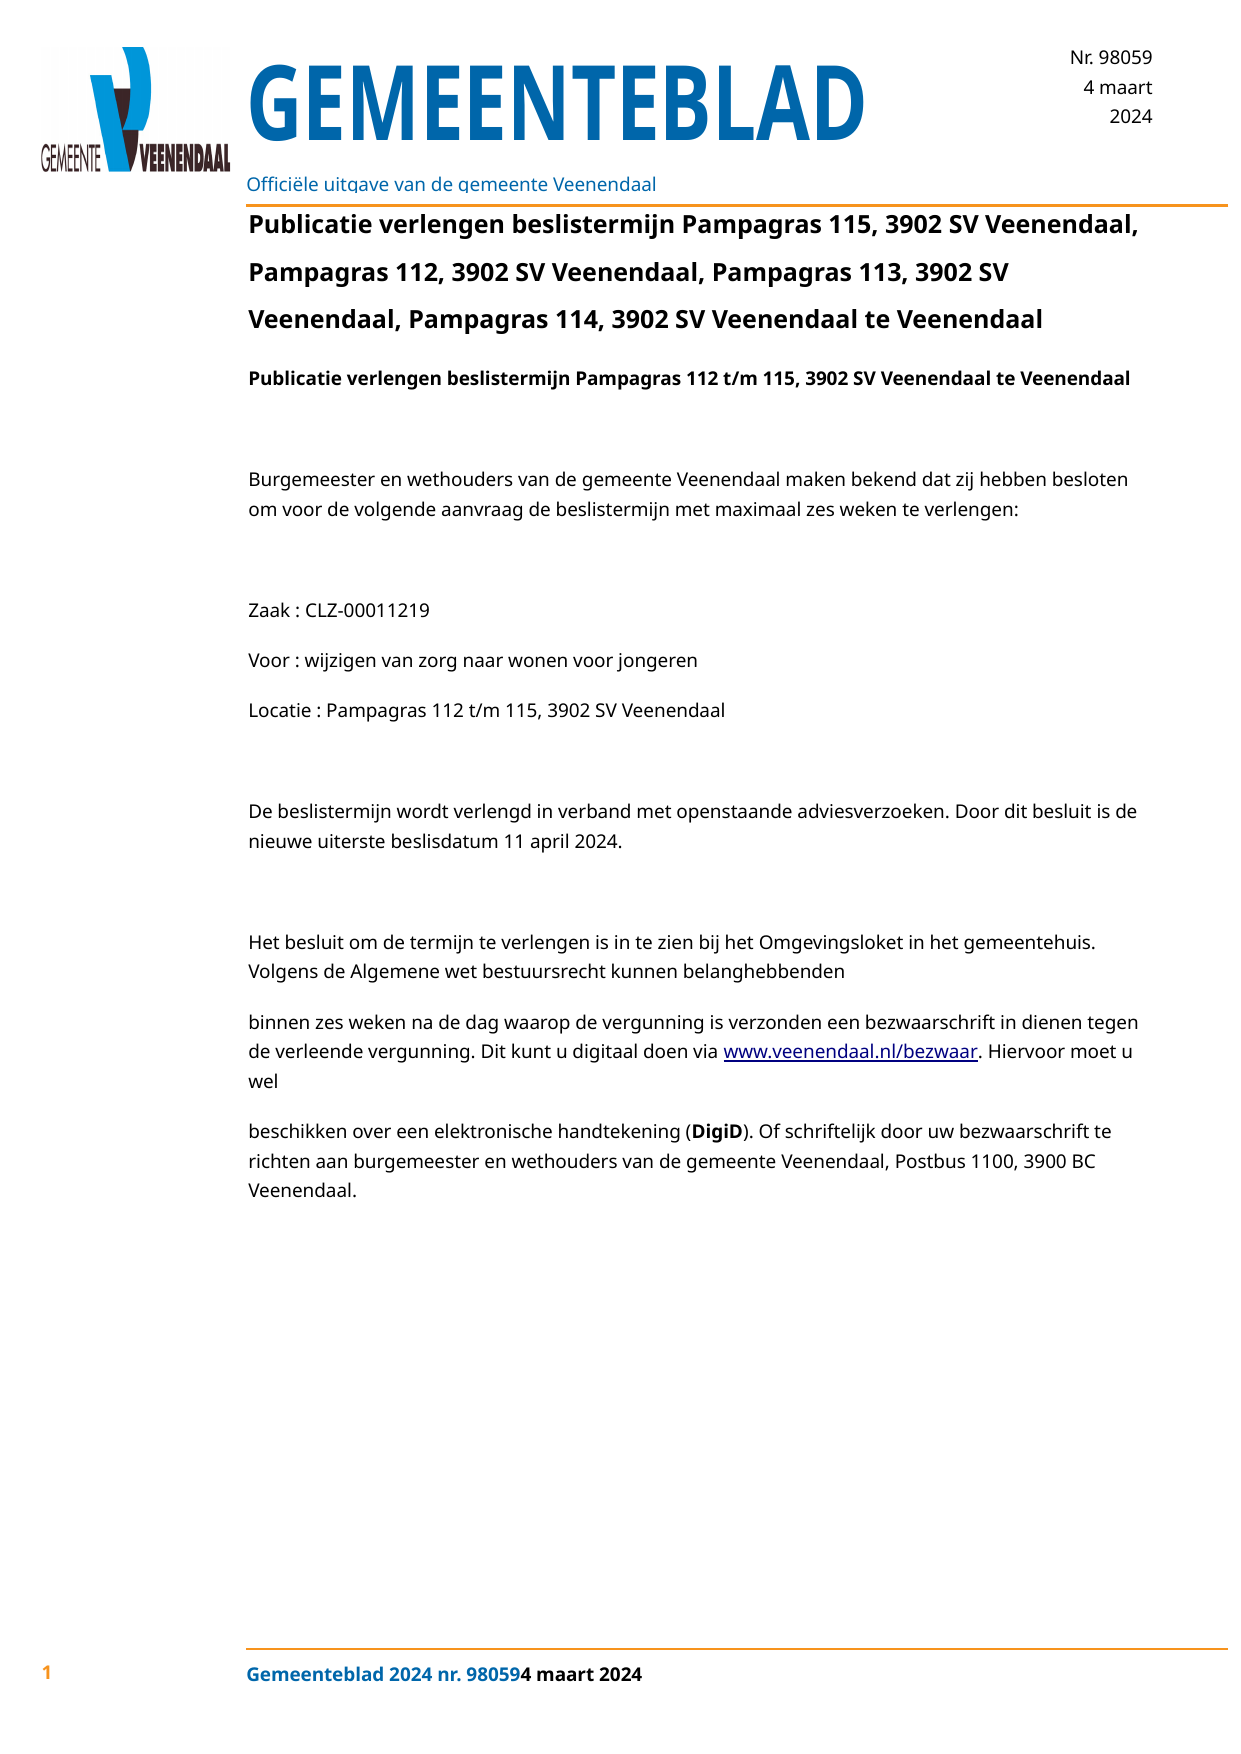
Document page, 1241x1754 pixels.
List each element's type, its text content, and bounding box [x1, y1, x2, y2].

text De beslistermijn wordt verlengd in verband met openstaande adviesverzoeken. Door dit besluit is de nieuwe uiterste beslisdatum 11 april 2024. [248, 798, 1152, 854]
text Voor : wijzigen van zorg naar wonen voor jongeren [248, 647, 1152, 673]
text Zaak : CLZ-00011219 [248, 597, 1152, 622]
text Publicatie verlengen beslistermijn Pampagras 112 t/m 115, 3902 SV Veenendaal te Veenendaal [248, 366, 1152, 391]
picture [41, 47, 130, 172]
picture [123, 47, 231, 172]
text Burgemeester en wethouders van de gemeente Veenendaal maken bekend dat zij hebben besloten om voor de volgende aanvraag de beslistermijn met maximaal zes weken te verlengen: [248, 466, 1152, 522]
text binnen zes weken na de dag waarop de vergunning is verzonden een bezwaarschrift in dienen tegen de verleende vergunning. Dit kunt u digitaal doen via www.veenendaal.nl/bezwaar. Hiervoor moet u wel [248, 1009, 1152, 1094]
text Locatie : Pampagras 112 t/m 115, 3902 SV Veenendaal [248, 698, 1152, 723]
text beschikken over een elektronische handtekening (DigiD). Of schriftelijk door uw bezwaarschrift te richten aan burgemeester en wethouders van de gemeente Veenendaal, Postbus 1100, 3900 BC Veenendaal. [248, 1118, 1152, 1203]
text Het besluit om de termijn te verlengen is in te zien bij het Omgevingsloket in het gemeentehuis. Volgens de Algemene wet bestuursrecht kunnen belanghebbenden [248, 929, 1152, 984]
text Publicatie verlengen beslistermijn Pampagras 115, 3902 SV Veenendaal, Pampagras 112, 3902 SV Veenendaal, Pampagras 113, 3902 SV Veenendaal, Pampagras 114, 3902 SV Veenendaal te Veenendaal [248, 207, 1152, 336]
